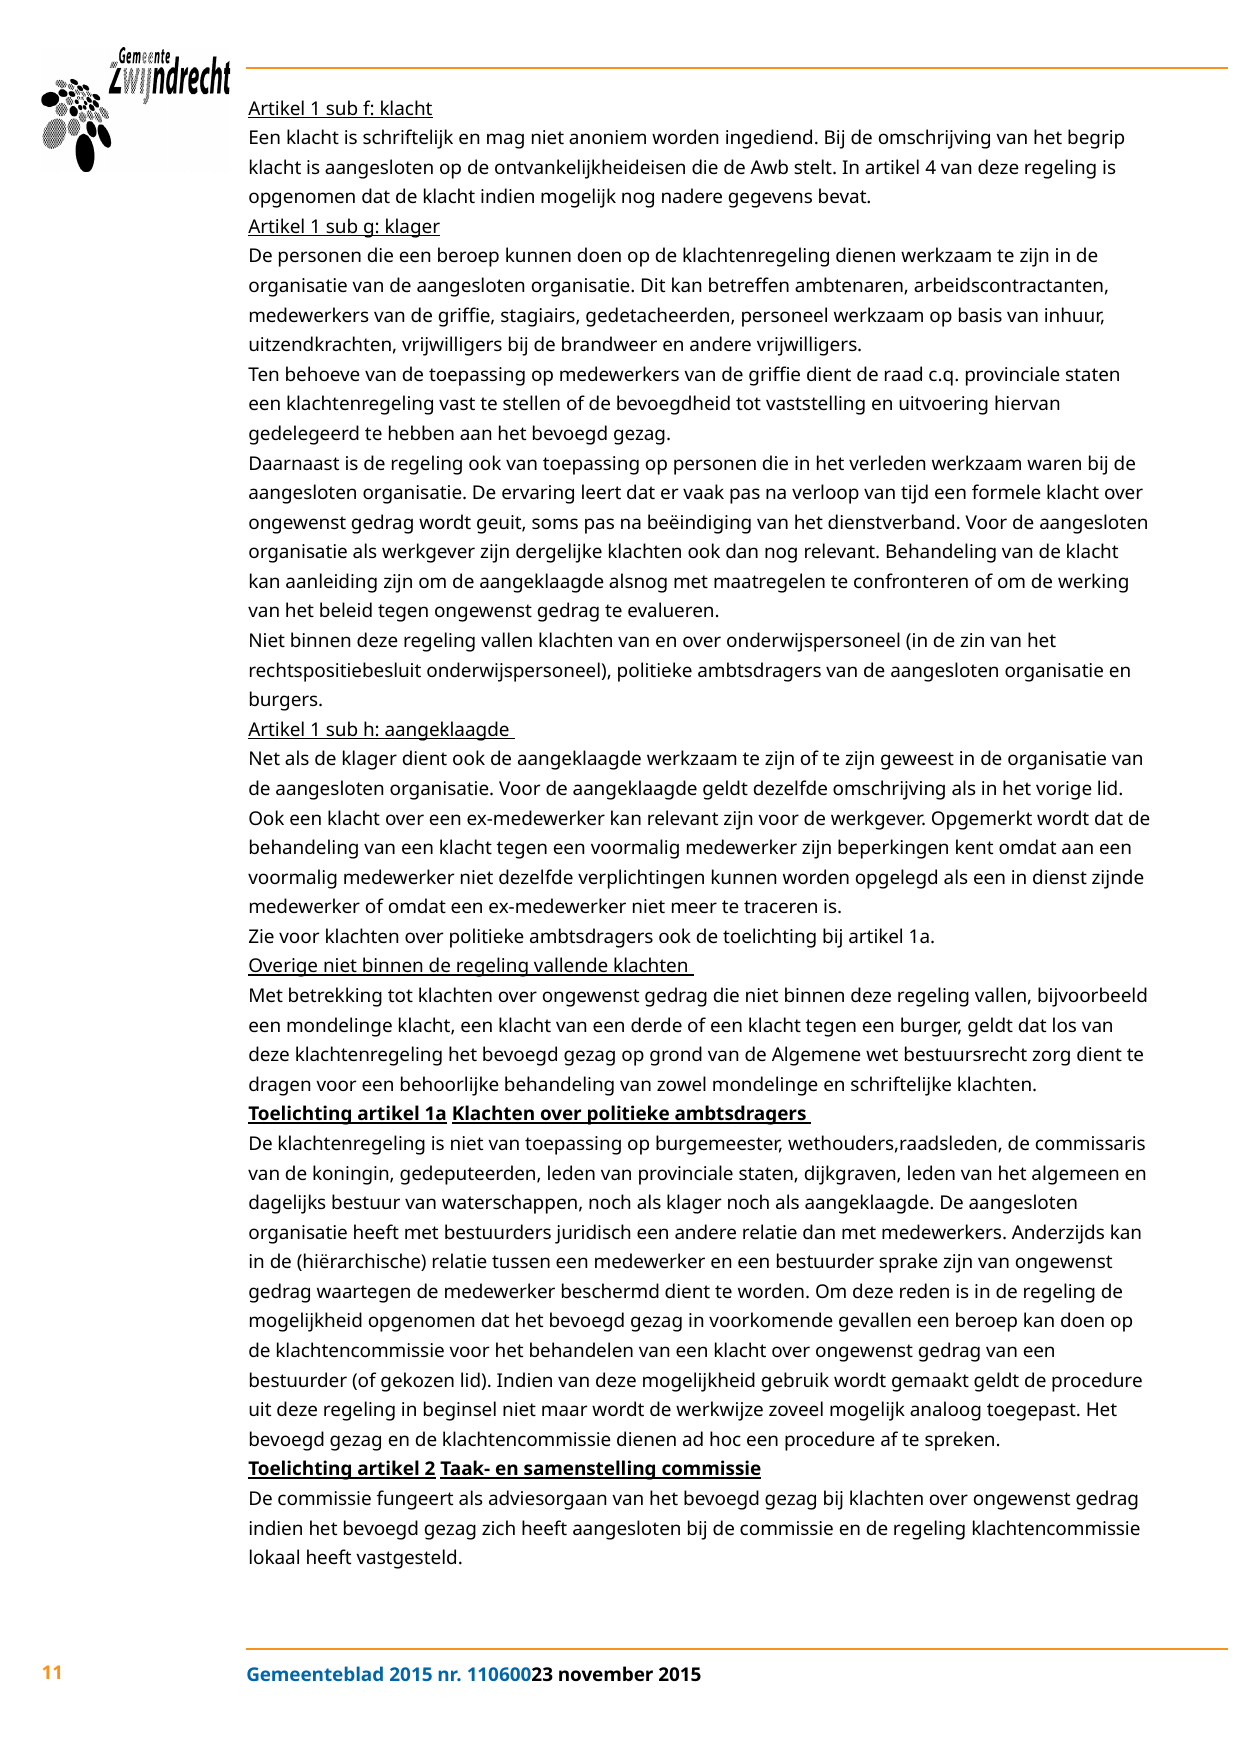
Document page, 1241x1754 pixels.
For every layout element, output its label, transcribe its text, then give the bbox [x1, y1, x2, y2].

text Net als de klager dient ook de aangeklaagde werkzaam te zijn of te zijn geweest in de organisatie van de aangesloten organisatie. Voor de aangeklaagde geldt dezelfde omschrijving als in het vorige lid. Ook een klacht over een ex-medewerker kan relevant zijn voor de werkgever. Opgemerkt wordt dat de behandeling van een klacht tegen een voormalig medewerker zijn beperkingen kent omdat aan een voormalig medewerker niet dezelfde verplichtingen kunnen worden opgelegd als een in dienst zijnde medewerker of omdat een ex-medewerker niet meer te traceren is. [248, 746, 1152, 919]
text Toelichting artikel 1a Klachten over politieke ambtsdragers [248, 1101, 1152, 1126]
text Toelichting artikel 2 Taak- en samenstelling commissie [248, 1456, 1152, 1481]
text Ten behoeve van de toepassing op medewerkers van de griffie dient de raad c.q. provinciale staten een klachtenregeling vast te stellen of de bevoegdheid tot vaststelling en uitvoering hiervan gedelegeerd te hebben aan het bevoegd gezag. [248, 361, 1152, 446]
text Met betrekking tot klachten over ongewenst gedrag die niet binnen deze regeling vallen, bijvoorbeeld een mondelinge klacht, een klacht van een derde of een klacht tegen een burger, geldt dat los van deze klachtenregeling het bevoegd gezag op grond van de Algemene wet bestuursrecht zorg dient te dragen voor een behoorlijke behandeling van zowel mondelinge en schriftelijke klachten. [248, 982, 1152, 1097]
text De personen die een beroep kunnen doen op de klachtenregeling dienen werkzaam te zijn in de organisatie van de aangesloten organisatie. Dit kan betreffen ambtenaren, arbeidscontractanten, medewerkers van de griffie, stagiairs, gedetacheerden, personeel werkzaam op basis van inhuur, uitzendkrachten, vrijwilligers bij de brandweer en andere vrijwilligers. [248, 243, 1152, 357]
text Zie voor klachten over politieke ambtsdragers ook de toelichting bij artikel 1a. [248, 923, 1152, 949]
text De commissie fungeert als adviesorgaan van het bevoegd gezag bij klachten over ongewenst gedrag indien het bevoegd gezag zich heeft aangesloten bij de commissie en de regeling klachtencommissie lokaal heeft vastgesteld. [248, 1485, 1152, 1570]
text Een klacht is schriftelijk en mag niet anoniem worden ingediend. Bij de omschrijving van het begrip klacht is aangesloten op de ontvankelijkheideisen die de Awb stelt. In artikel 4 van deze regeling is opgenomen dat de klacht indien mogelijk nog nadere gegevens bevat. [248, 124, 1152, 209]
text Artikel 1 sub h: aangeklaagde [248, 716, 1152, 742]
picture [41, 47, 231, 172]
text Overige niet binnen de regeling vallende klachten [248, 953, 1152, 978]
text De klachtenregeling is niet van toepassing op burgemeester, wethouders,raadsleden, de commissaris van de koningin, gedeputeerden, leden van provinciale staten, dijkgraven, leden van het algemeen en dagelijks bestuur van waterschappen, noch als klager noch als aangeklaagde. De aangesloten organisatie heeft met bestuurders juridisch een andere relatie dan met medewerkers. Anderzijds kan in de (hiërarchische) relatie tussen een medewerker en een bestuurder sprake zijn van ongewenst gedrag waartegen de medewerker beschermd dient te worden. Om deze reden is in de regeling de mogelijkheid opgenomen dat het bevoegd gezag in voorkomende gevallen een beroep kan doen op de klachtencommissie voor het behandelen van een klacht over ongewenst gedrag van een bestuurder (of gekozen lid). Indien van deze mogelijkheid gebruik wordt gemaakt geldt de procedure uit deze regeling in beginsel niet maar wordt de werkwijze zoveel mogelijk analoog toegepast. Het bevoegd gezag en de klachtencommissie dienen ad hoc een procedure af te spreken. [248, 1130, 1152, 1452]
text Artikel 1 sub f: klacht [248, 95, 1152, 121]
text Daarnaast is de regeling ook van toepassing op personen die in het verleden werkzaam waren bij de aangesloten organisatie. De ervaring leert dat er vaak pas na verloop van tijd een formele klacht over ongewenst gedrag wordt geuit, soms pas na beëindiging van het dienstverband. Voor de aangesloten organisatie als werkgever zijn dergelijke klachten ook dan nog relevant. Behandeling van de klacht kan aanleiding zijn om de aangeklaagde alsnog met maatregelen te confronteren of om de werking van het beleid tegen ongewenst gedrag te evalueren. [248, 450, 1152, 623]
text Niet binnen deze regeling vallen klachten van en over onderwijspersoneel (in de zin van het rechtspositiebesluit onderwijspersoneel), politieke ambtsdragers van de aangesloten organisatie en burgers. [248, 627, 1152, 712]
text Artikel 1 sub g: klager [248, 213, 1152, 239]
